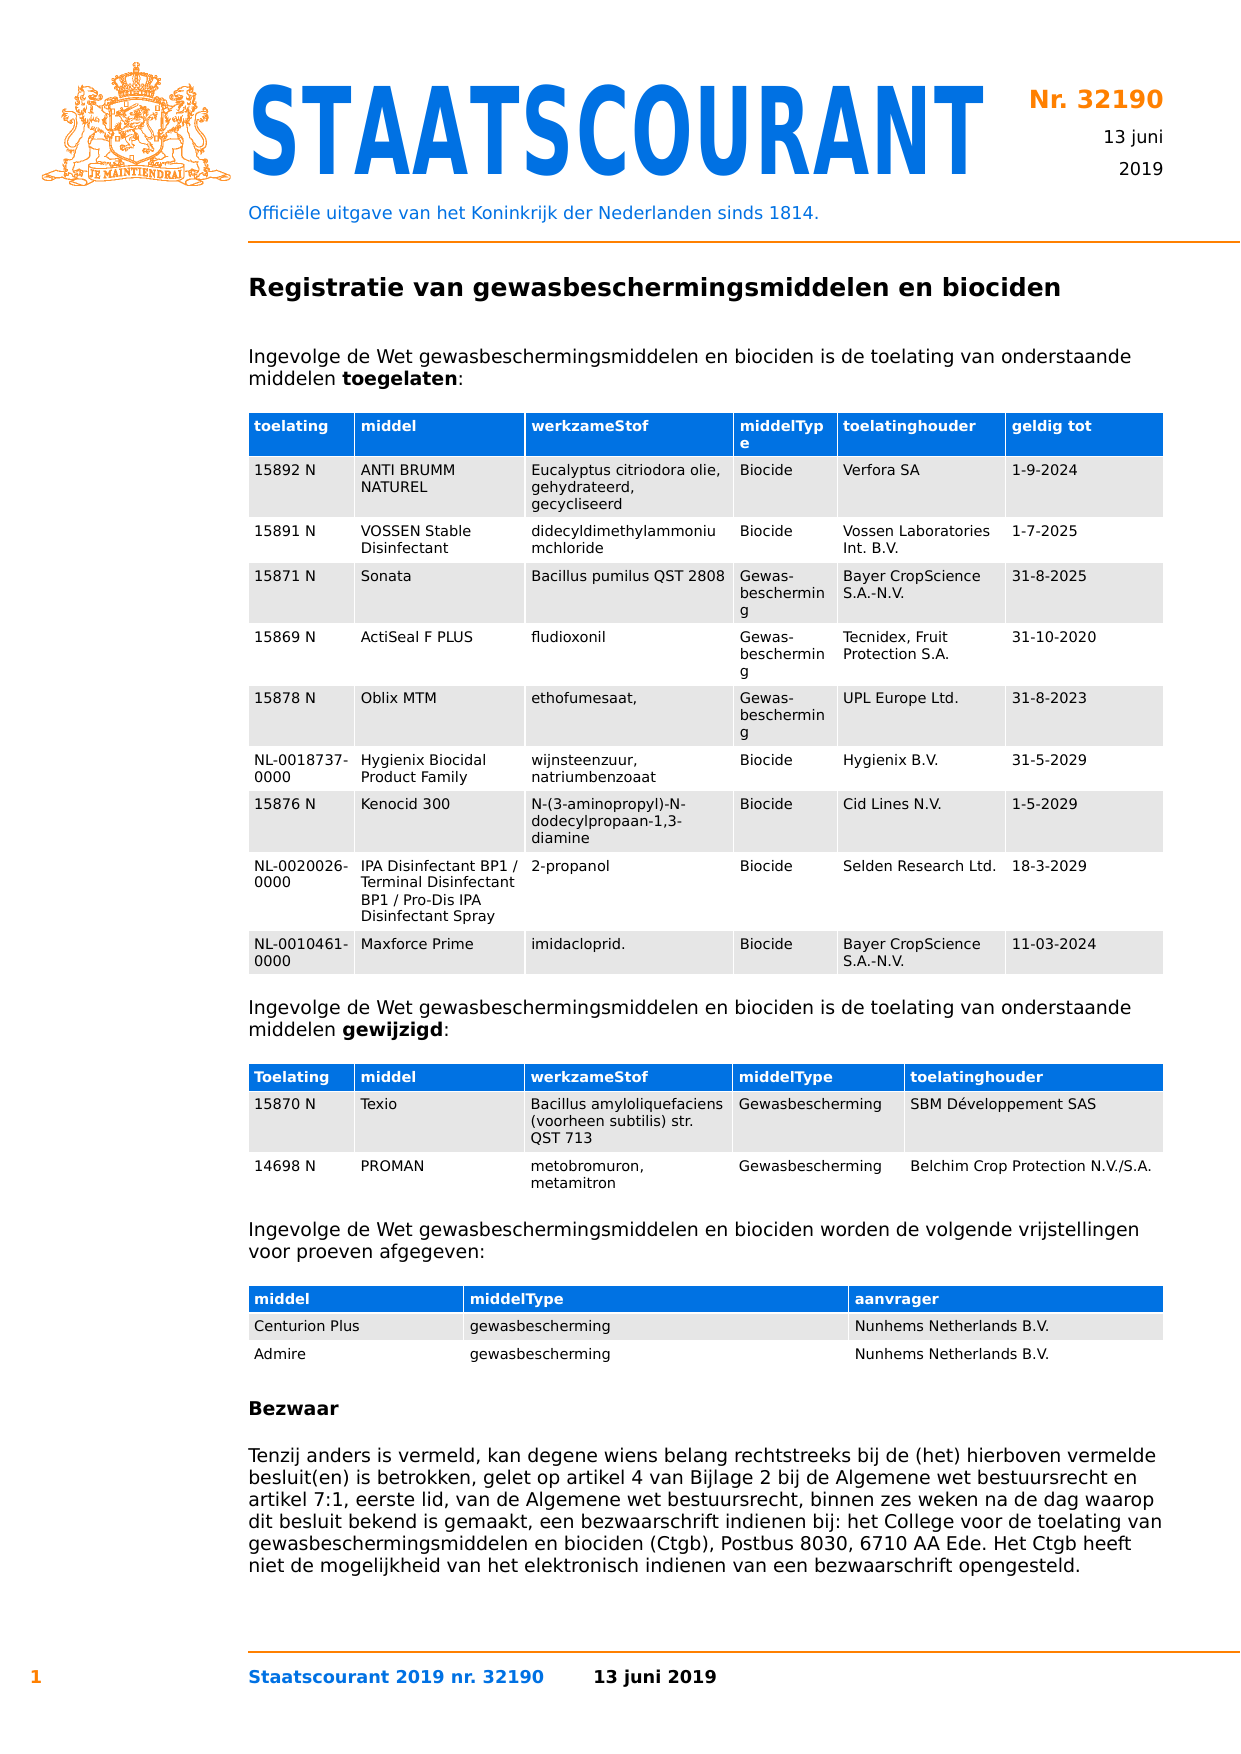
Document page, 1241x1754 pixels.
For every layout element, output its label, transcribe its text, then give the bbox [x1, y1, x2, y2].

table_cell Nunhems Netherlands B.V. [849, 1314, 1163, 1340]
table_cell gewasbescherming [464, 1341, 848, 1367]
table_cell Selden Research Ltd. [838, 853, 1005, 930]
table_cell wijnsteenzuur, natriumbenzoaat [526, 747, 733, 790]
text Ingevolge de Wet gewasbeschermingsmiddelen en biociden is de toelating van onderstaande middelen toegelaten: [248, 346, 1163, 390]
subtitle Registratie van gewasbeschermingsmiddelen en biociden [248, 273, 1163, 302]
table_cell Biocide [734, 519, 837, 562]
table_header middel [355, 1064, 524, 1091]
table_header Toelating [249, 1064, 354, 1091]
table_cell 18-3-2029 [1006, 853, 1163, 930]
table_cell 15892 N [249, 457, 354, 517]
table_cell Belchim Crop Protection N.V./S.A. [905, 1153, 1163, 1196]
table_header Nr. 32190 [998, 62, 1240, 121]
table_header werkzameStof [525, 1064, 732, 1091]
table_header middel [249, 1286, 463, 1312]
table_cell Gewasbescherming [733, 1092, 904, 1152]
table_cell Nunhems Netherlands B.V. [849, 1341, 1163, 1367]
table_cell Biocide [734, 457, 837, 517]
table_header geldig tot [1006, 413, 1163, 456]
table_cell NL-0018737-0000 [249, 747, 354, 790]
table_cell Cid Lines N.V. [838, 791, 1005, 852]
table_cell 15870 N [249, 1092, 354, 1152]
table_cell imidacloprid. [526, 931, 733, 974]
text Ingevolge de Wet gewasbeschermingsmiddelen en biociden is de toelating van onderstaande middelen gewijzigd: [248, 997, 1163, 1041]
table_cell Gewas-bescherming [734, 563, 837, 623]
table_cell Texio [355, 1092, 524, 1152]
table_cell 15876 N [249, 791, 354, 852]
table_cell NL-0020026-0000 [249, 853, 354, 930]
table_cell Admire [249, 1341, 463, 1367]
table_cell Biocide [734, 791, 837, 852]
table_cell 31-8-2023 [1006, 686, 1163, 746]
table_header aanvrager [849, 1286, 1163, 1312]
subtitle Bezwaar [248, 1398, 1163, 1420]
table_cell Officiële uitgave van het Koninkrijk der Nederlanden sinds 1814. [248, 203, 1240, 241]
table_header werkzameStof [526, 413, 733, 456]
table_cell N-(3-aminopropyl)-N-dodecylpropaan-1,3-diamine [526, 791, 733, 852]
table_cell Bacillus pumilus QST 2808 [526, 563, 733, 623]
table_cell Biocide [734, 931, 837, 974]
table_header toelating [249, 413, 354, 456]
table_cell ActiSeal F PLUS [355, 624, 524, 684]
table_cell metobromuron, metamitron [525, 1153, 732, 1196]
table_cell ethofumesaat, [526, 686, 733, 746]
text Tenzij anders is vermeld, kan degene wiens belang rechtstreeks bij de (het) hierboven vermelde besluit(en) is betrokken, gelet op artikel 4 van Bijlage 2 bij de Algemene wet bestuursrecht en artikel 7:1, eerste lid, van de Algemene wet bestuursrecht, binnen zes weken na de dag waarop dit besluit bekend is gemaakt, een bezwaarschrift indienen bij: het College voor de toelating van gewasbeschermingsmiddelen en biociden (Ctgb), Postbus 8030, 6710 AA Ede. Het Ctgb heeft niet de mogelijkheid van het elektronisch indienen van een bezwaarschrift opengesteld. [248, 1445, 1163, 1577]
table_header toelatinghouder [905, 1064, 1163, 1091]
table_cell Centurion Plus [249, 1314, 463, 1340]
table_cell 1-7-2025 [1006, 519, 1163, 562]
table_cell Gewas-bescherming [734, 624, 837, 684]
picture [41, 62, 231, 186]
table_cell 14698 N [249, 1153, 354, 1196]
table_cell 15869 N [249, 624, 354, 684]
table_cell 1-5-2029 [1006, 791, 1163, 852]
table_cell Vossen Laboratories Int. B.V. [838, 519, 1005, 562]
table_cell 1-9-2024 [1006, 457, 1163, 517]
table_cell Maxforce Prime [355, 931, 524, 974]
table_header [25, 62, 248, 241]
table_header toelatinghouder [838, 413, 1005, 456]
table_header middelType [734, 413, 837, 456]
table_cell UPL Europe Ltd. [838, 686, 1005, 746]
table_cell Bacillus amyloliquefaciens (voorheen subtilis) str. QST 713 [525, 1092, 732, 1152]
table_cell Oblix MTM [355, 686, 524, 746]
table_cell Tecnidex, Fruit Protection S.A. [838, 624, 1005, 684]
table_cell 11-03-2024 [1006, 931, 1163, 974]
table_cell ANTI BRUMM NATUREL [355, 457, 524, 517]
table_cell Kenocid 300 [355, 791, 524, 852]
table_cell 15891 N [249, 519, 354, 562]
table_cell 31-5-2029 [1006, 747, 1163, 790]
text Ingevolge de Wet gewasbeschermingsmiddelen en biociden worden de volgende vrijstellingen voor proeven afgegeven: [248, 1219, 1163, 1263]
table_cell Hygienix B.V. [838, 747, 1005, 790]
table_cell 2-propanol [526, 853, 733, 930]
table_cell Bayer CropScience S.A.-N.V. [838, 931, 1005, 974]
table_cell Biocide [734, 853, 837, 930]
table_cell SBM Développement SAS [905, 1092, 1163, 1152]
table_cell Verfora SA [838, 457, 1005, 517]
table_cell VOSSEN Stable Disinfectant [355, 519, 524, 562]
table_cell 31-10-2020 [1006, 624, 1163, 684]
table_cell 13 juni [998, 121, 1240, 153]
table_cell 15878 N [249, 686, 354, 746]
table_cell Gewasbescherming [733, 1153, 904, 1196]
table_cell fludioxonil [526, 624, 733, 684]
table_cell didecyldimethylammoniumchloride [526, 519, 733, 562]
table_cell Gewas-bescherming [734, 686, 837, 746]
table_cell 2019 [998, 153, 1240, 203]
table_header middelType [733, 1064, 904, 1091]
table_cell PROMAN [355, 1153, 524, 1196]
table_cell Hygienix Biocidal Product Family [355, 747, 524, 790]
table_cell Bayer CropScience S.A.-N.V. [838, 563, 1005, 623]
table_cell 15871 N [249, 563, 354, 623]
table_cell gewasbescherming [464, 1314, 848, 1340]
table_cell 31-8-2025 [1006, 563, 1163, 623]
table_cell NL-0010461-0000 [249, 931, 354, 974]
table_cell Sonata [355, 563, 524, 623]
table_header STAATSCOURANT [248, 62, 998, 203]
table_cell IPA Disinfectant BP1 / Terminal Disinfectant BP1 / Pro-Dis IPA Disinfectant Spray [355, 853, 524, 930]
table_cell Biocide [734, 747, 837, 790]
table_header middel [355, 413, 524, 456]
table_header middelType [464, 1286, 848, 1312]
table_cell Eucalyptus citriodora olie, gehydrateerd, gecycliseerd [526, 457, 733, 517]
